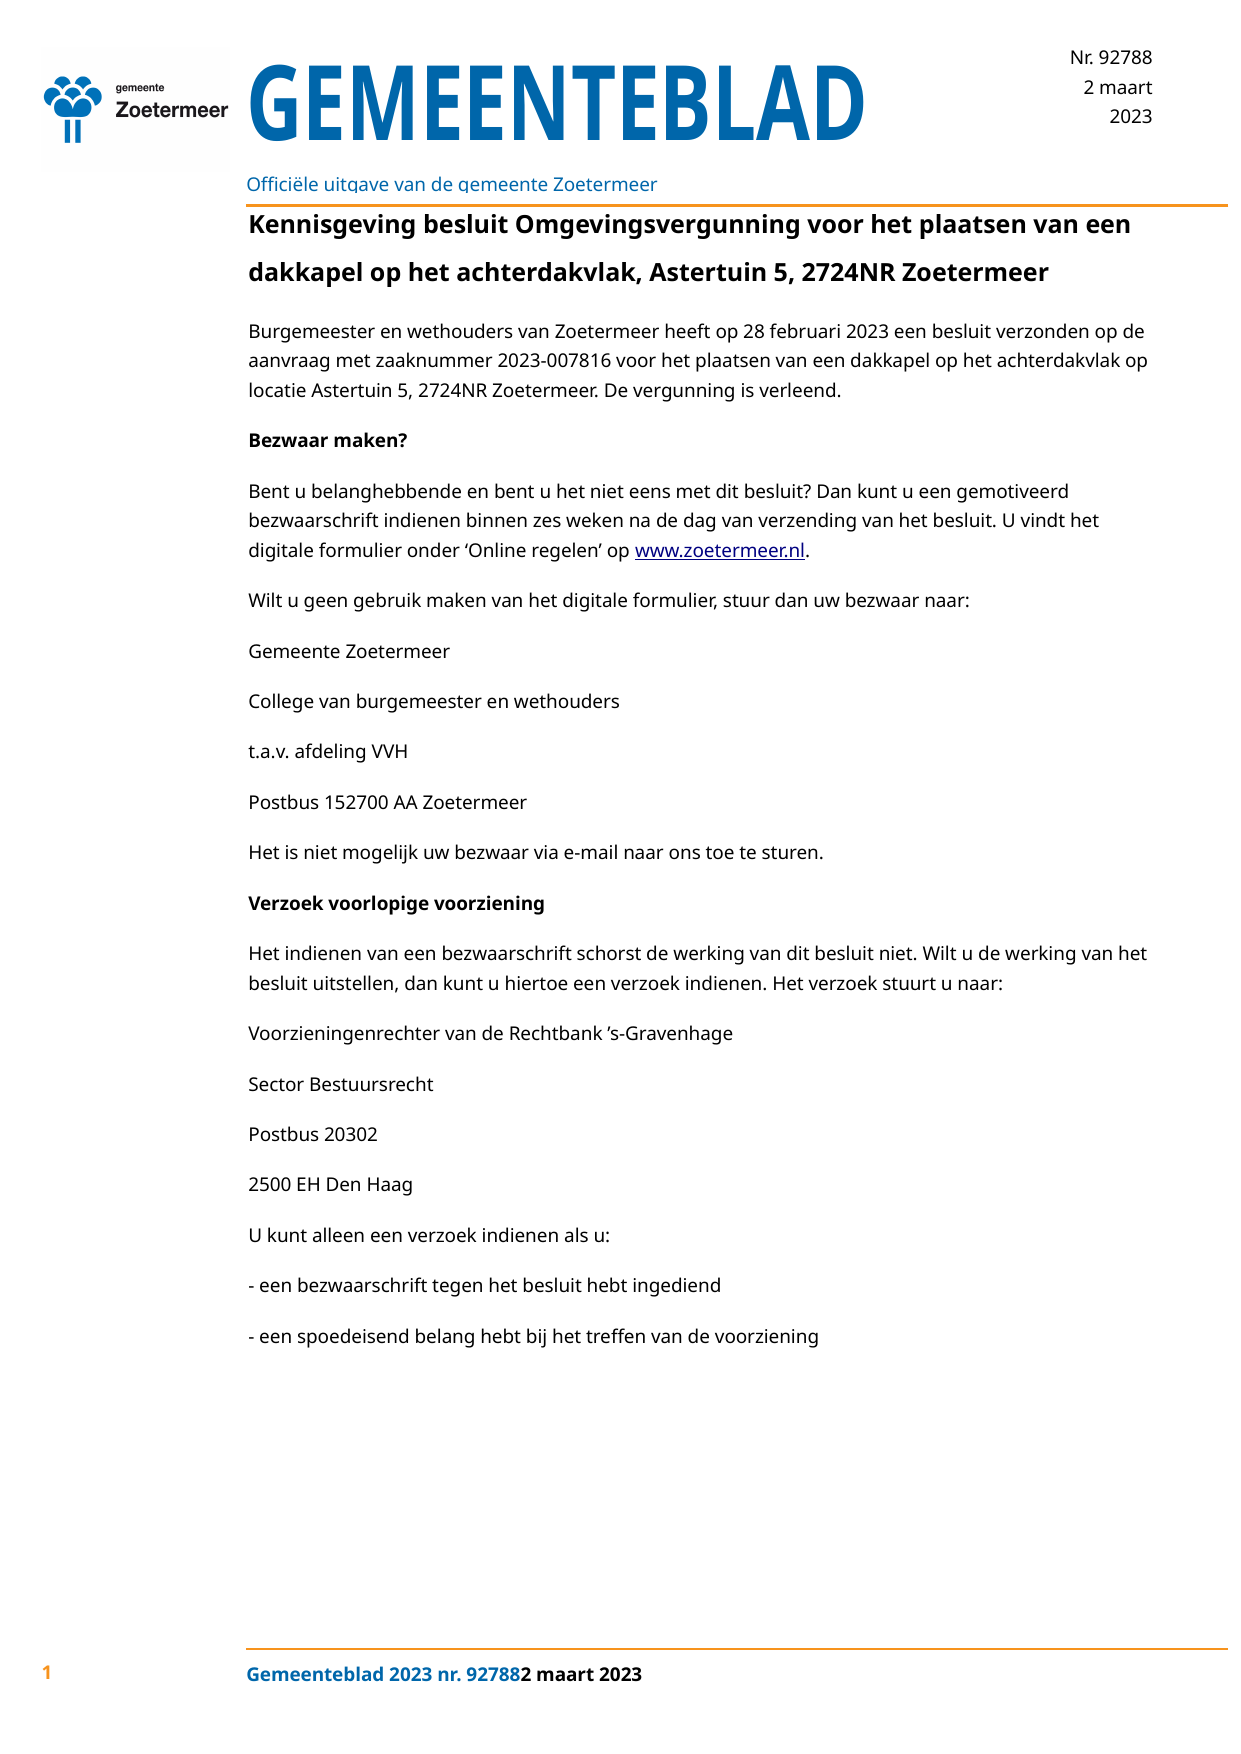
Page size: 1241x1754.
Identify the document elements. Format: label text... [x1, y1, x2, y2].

text Burgemeester en wethouders van Zoetermeer heeft op 28 februari 2023 een besluit verzonden op de aanvraag met zaaknummer 2023-007816 voor het plaatsen van een dakkapel op het achterdakvlak op locatie Astertuin 5, 2724NR Zoetermeer. De vergunning is verleend. [248, 318, 1152, 403]
text - een bezwaarschrift tegen het besluit hebt ingediend [248, 1272, 1152, 1298]
text Bezwaar maken? [248, 427, 1152, 453]
picture [41, 47, 231, 172]
text Sector Bestuursrecht [248, 1071, 1152, 1097]
text Postbus 152700 AA Zoetermeer [248, 789, 1152, 815]
text Het indienen van een bezwaarschrift schorst de werking van dit besluit niet. Wilt u de werking van het besluit uitstellen, dan kunt u hiertoe een verzoek indienen. Het verzoek stuurt u naar: [248, 940, 1152, 996]
text - een spoedeisend belang hebt bij het treffen van de voorziening [248, 1323, 1152, 1349]
text Voorzieningenrechter van de Rechtbank ’s-Gravenhage [248, 1020, 1152, 1046]
text Gemeente Zoetermeer [248, 638, 1152, 664]
text Bent u belanghebbende en bent u het niet eens met dit besluit? Dan kunt u een gemotiveerd bezwaarschrift indienen binnen zes weken na de dag van verzending van het besluit. U vindt het digitale formulier onder ‘Online regelen’ op www.zoetermeer.nl. [248, 478, 1152, 563]
text Het is niet mogelijk uw bezwaar via e-mail naar ons toe te sturen. [248, 839, 1152, 865]
text 2500 EH Den Haag [248, 1172, 1152, 1197]
text Verzoek voorlopige voorziening [248, 890, 1152, 916]
text U kunt alleen een verzoek indienen als u: [248, 1222, 1152, 1248]
text t.a.v. afdeling VVH [248, 739, 1152, 764]
text Wilt u geen gebruik maken van het digitale formulier, stuur dan uw bezwaar naar: [248, 587, 1152, 613]
text Kennisgeving besluit Omgevingsvergunning voor het plaatsen van een dakkapel op het achterdakvlak, Astertuin 5, 2724NR Zoetermeer [248, 207, 1152, 288]
text College van burgemeester en wethouders [248, 688, 1152, 714]
text Postbus 20302 [248, 1121, 1152, 1147]
